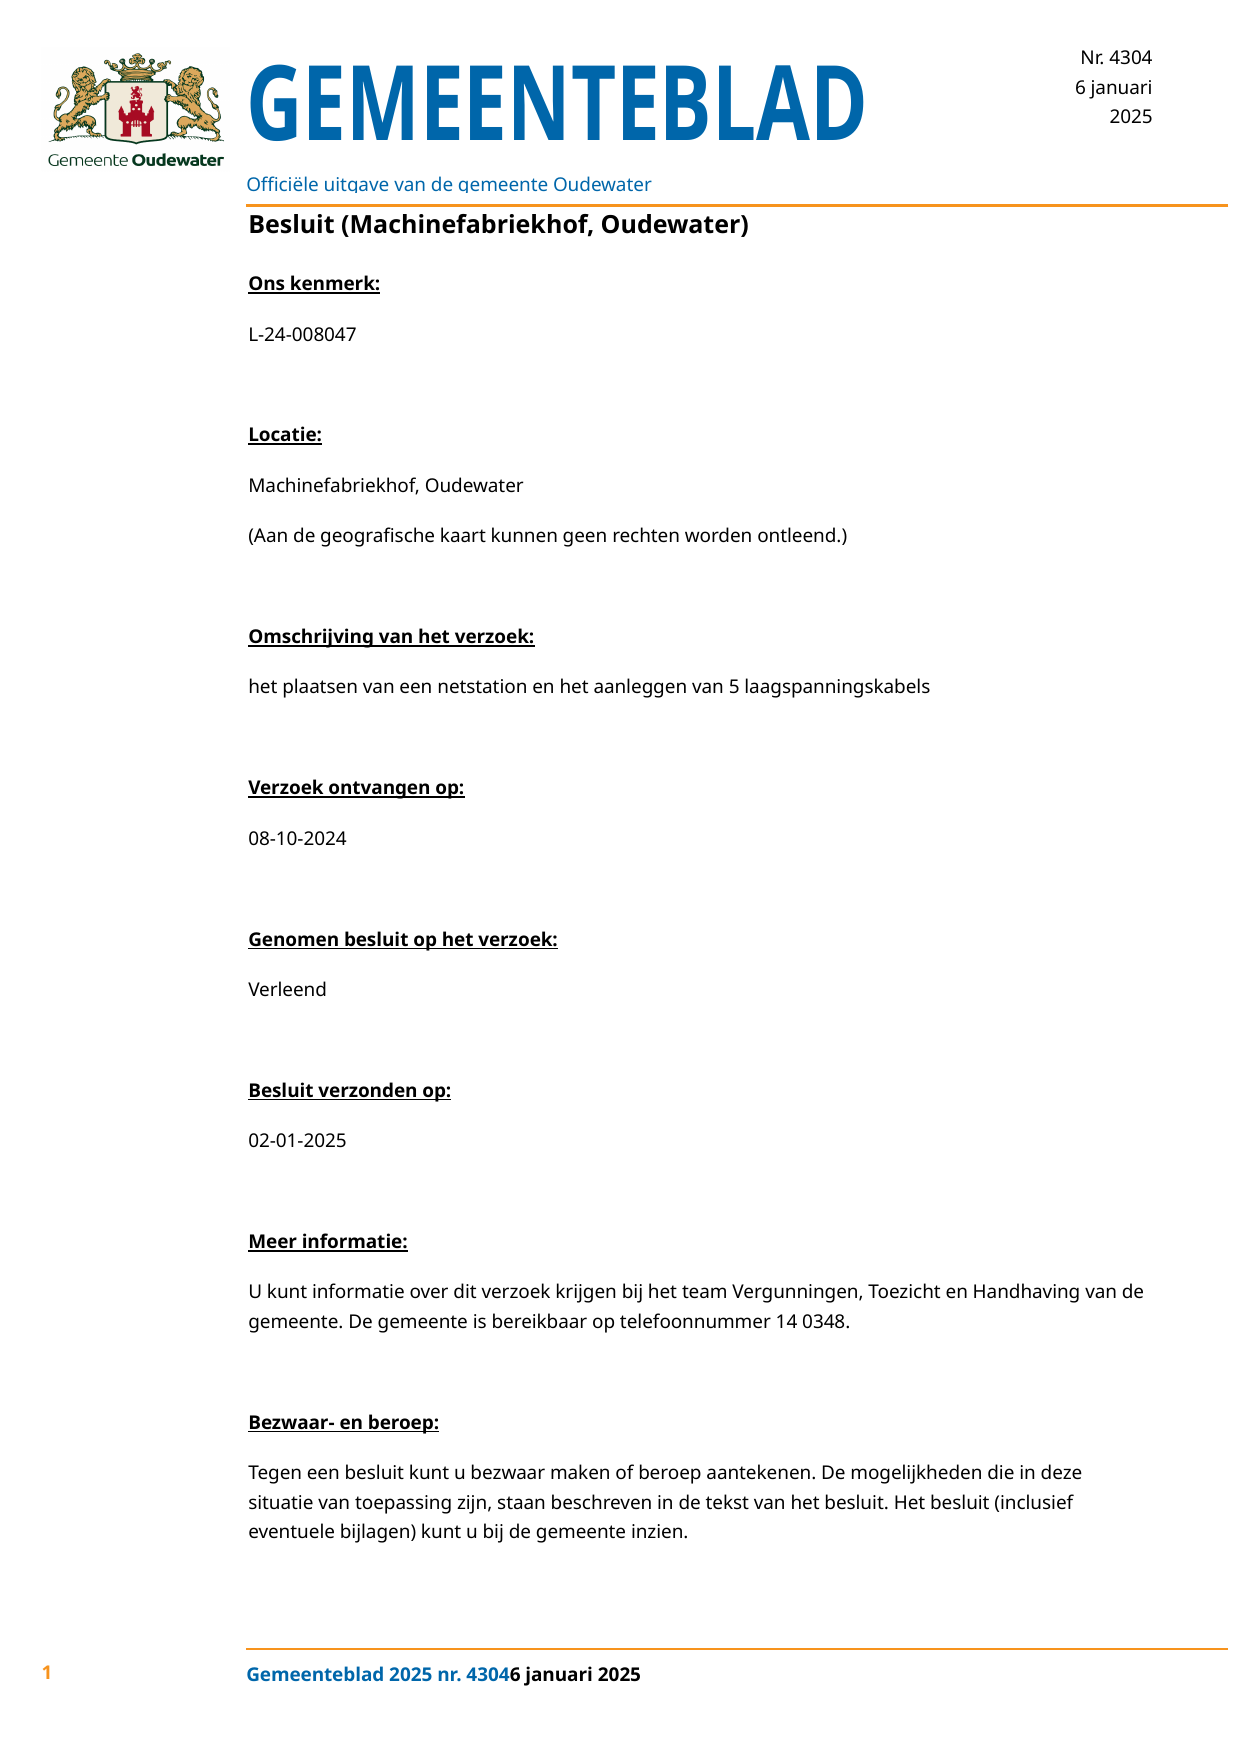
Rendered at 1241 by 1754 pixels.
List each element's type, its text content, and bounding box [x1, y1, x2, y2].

text Meer informatie: [248, 1228, 1152, 1254]
text Omschrijving van het verzoek: [248, 623, 1152, 649]
text Ons kenmerk: [248, 270, 1152, 296]
text Genomen besluit op het verzoek: [248, 926, 1152, 951]
text Verleend [248, 976, 1152, 1002]
text L-24-008047 [248, 321, 1152, 346]
text Bezwaar- en beroep: [248, 1409, 1152, 1435]
text 02-01-2025 [248, 1127, 1152, 1153]
text Besluit verzonden op: [248, 1077, 1152, 1103]
text Machinefabriekhof, Oudewater [248, 472, 1152, 498]
text Locatie: [248, 422, 1152, 447]
text Besluit (Machinefabriekhof, Oudewater) [248, 207, 1152, 241]
text Verzoek ontvangen op: [248, 774, 1152, 800]
picture [41, 47, 231, 172]
text (Aan de geografische kaart kunnen geen rechten worden ontleend.) [248, 522, 1152, 548]
text Tegen een besluit kunt u bezwaar maken of beroep aantekenen. De mogelijkheden die in deze situatie van toepassing zijn, staan beschreven in de tekst van het besluit. Het besluit (inclusief eventuele bijlagen) kunt u bij de gemeente inzien. [248, 1459, 1152, 1544]
text U kunt informatie over dit verzoek krijgen bij het team Vergunningen, Toezicht en Handhaving van de gemeente. De gemeente is bereikbaar op telefoonnummer 14 0348. [248, 1279, 1152, 1334]
text het plaatsen van een netstation en het aanleggen van 5 laagspanningskabels [248, 674, 1152, 699]
text 08-10-2024 [248, 825, 1152, 851]
